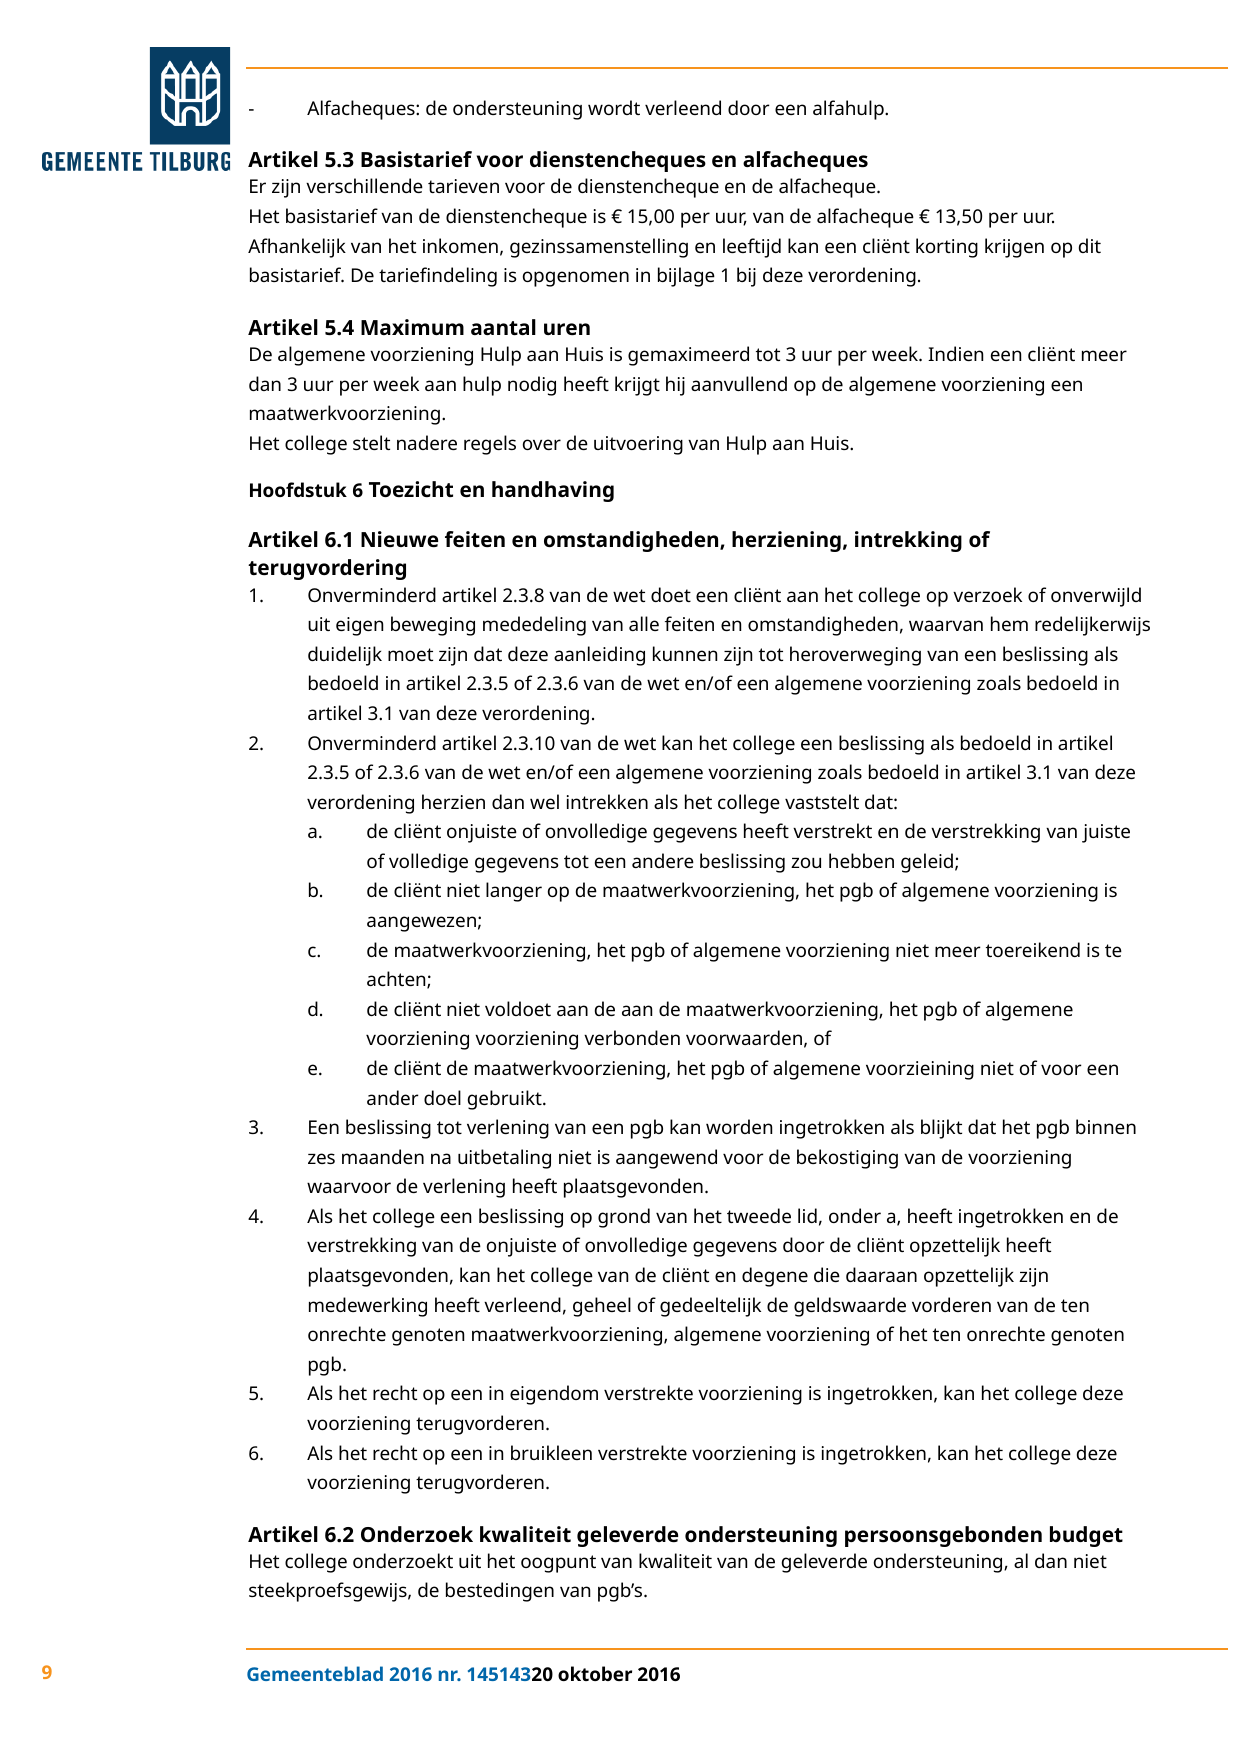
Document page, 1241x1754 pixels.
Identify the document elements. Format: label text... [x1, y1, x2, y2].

list de cliënt de maatwerkvoorziening, het pgb of algemene voorzieining niet of voor een ander doel gebruikt. [307, 1055, 1152, 1110]
text Het college stelt nadere regels over de uitvoering van Hulp aan Huis. [248, 430, 1152, 456]
text Hoofdstuk 6 Toezicht en handhaving [248, 476, 1152, 504]
picture [41, 47, 231, 172]
list Onverminderd artikel 2.3.10 van de wet kan het college een beslissing als bedoeld in artikel 2.3.5 of 2.3.6 van de wet en/of een algemene voorziening zoals bedoeld in artikel 3.1 van deze verordening herzien dan wel intrekken als het college vaststelt dat: [248, 730, 1152, 814]
list Onverminderd artikel 2.3.8 van de wet doet een cliënt aan het college op verzoek of onverwijld uit eigen beweging mededeling van alle feiten en omstandigheden, waarvan hem redelijkerwijs duidelijk moet zijn dat deze aanleiding kunnen zijn tot heroverweging van een beslissing als bedoeld in artikel 2.3.5 of 2.3.6 van de wet en/of een algemene voorziening zoals bedoeld in artikel 3.1 van deze verordening. [248, 582, 1152, 726]
list Als het college een beslissing op grond van het tweede lid, onder a, heeft ingetrokken en de verstrekking van de onjuiste of onvolledige gegevens door de cliënt opzettelijk heeft plaatsgevonden, kan het college van de cliënt en degene die daaraan opzettelijk zijn medewerking heeft verleend, geheel of gedeeltelijk de geldswaarde vorderen van de ten onrechte genoten maatwerkvoorziening, algemene voorziening of het ten onrechte genoten pgb. [248, 1203, 1152, 1377]
text Het basistarief van de dienstencheque is € 15,00 per uur, van de alfacheque € 13,50 per uur. Afhankelijk van het inkomen, gezinssamenstelling en leeftijd kan een cliënt korting krijgen op dit basistarief. De tariefindeling is opgenomen in bijlage 1 bij deze verordening. [248, 203, 1152, 288]
list de cliënt niet langer op de maatwerkvoorziening, het pgb of algemene voorziening is aangewezen; [307, 878, 1152, 933]
list Als het recht op een in eigendom verstrekte voorziening is ingetrokken, kan het college deze voorziening terugvorderen. [248, 1381, 1152, 1436]
text Artikel 5.3 Basistarief voor dienstencheques en alfacheques [248, 145, 1152, 174]
list de maatwerkvoorziening, het pgb of algemene voorziening niet meer toereikend is te achten; [307, 937, 1152, 992]
text Het college onderzoekt uit het oogpunt van kwaliteit van de geleverde ondersteuning, al dan niet steekproefsgewijs, de bestedingen van pgb’s. [248, 1548, 1152, 1603]
list Als het recht op een in bruikleen verstrekte voorziening is ingetrokken, kan het college deze voorziening terugvorderen. [248, 1440, 1152, 1495]
list de cliënt onjuiste of onvolledige gegevens heeft verstrekt en de verstrekking van juiste of volledige gegevens tot een andere beslissing zou hebben geleid; [307, 818, 1152, 874]
text Er zijn verschillende tarieven voor de dienstencheque en de alfacheque. [248, 174, 1152, 199]
list de cliënt niet voldoet aan de aan de maatwerkvoorziening, het pgb of algemene voorziening voorziening verbonden voorwaarden, of [307, 996, 1152, 1051]
text De algemene voorziening Hulp aan Huis is gemaximeerd tot 3 uur per week. Indien een cliënt meer dan 3 uur per week aan hulp nodig heeft krijgt hij aanvullend op de algemene voorziening een maatwerkvoorziening. [248, 341, 1152, 426]
list Alfacheques: de ondersteuning wordt verleend door een alfahulp. [248, 95, 1152, 121]
text Artikel 6.2 Onderzoek kwaliteit geleverde ondersteuning persoonsgebonden budget [248, 1520, 1152, 1548]
text Artikel 6.1 Nieuwe feiten en omstandigheden, herziening, intrekking of terugvordering [248, 525, 1152, 582]
list Een beslissing tot verlening van een pgb kan worden ingetrokken als blijkt dat het pgb binnen zes maanden na uitbetaling niet is aangewend voor de bekostiging van de voorziening waarvoor de verlening heeft plaatsgevonden. [248, 1114, 1152, 1199]
text Artikel 5.4 Maximum aantal uren [248, 313, 1152, 341]
